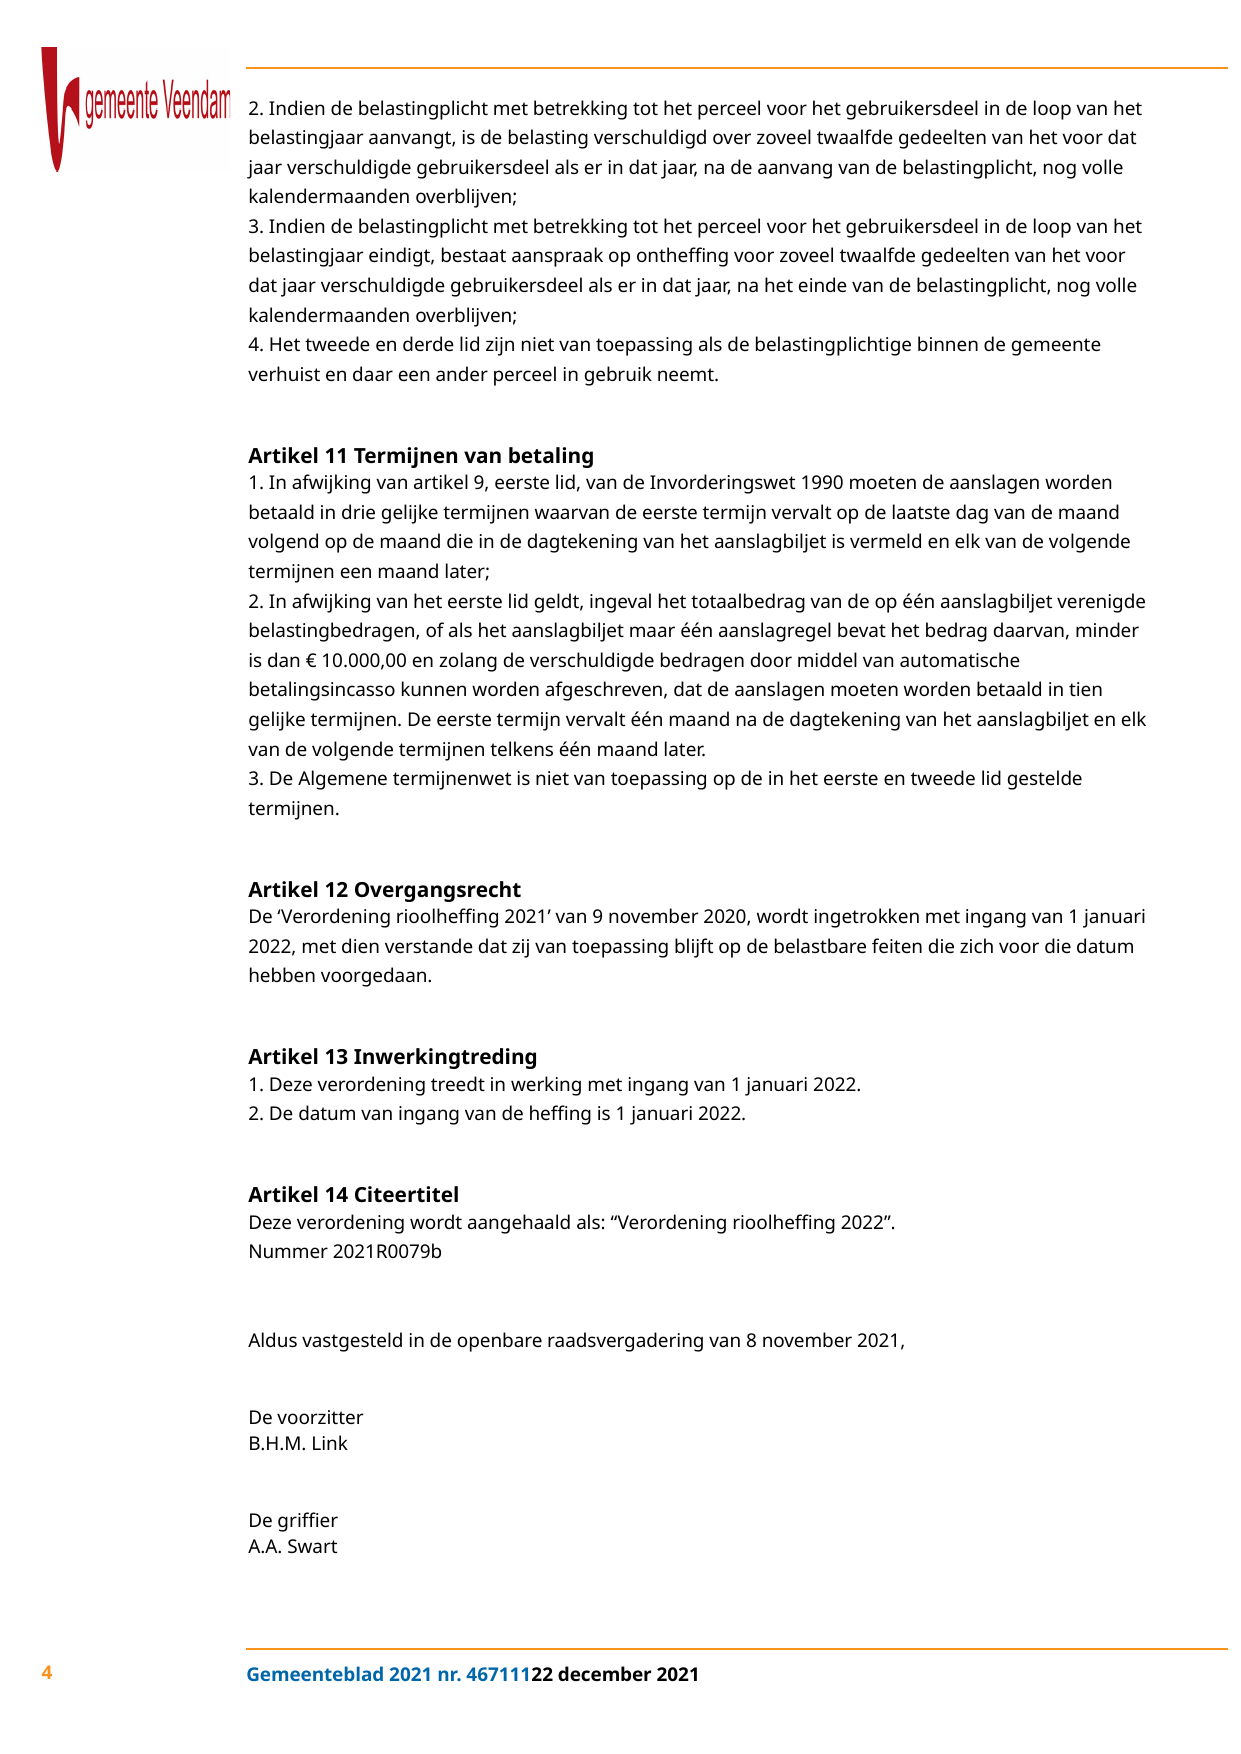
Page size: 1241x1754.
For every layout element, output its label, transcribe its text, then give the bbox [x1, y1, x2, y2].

text 4. Het tweede en derde lid zijn niet van toepassing als de belastingplichtige binnen de gemeente verhuist en daar een ander perceel in gebruik neemt. [248, 331, 1152, 387]
text De voorzitter [248, 1404, 1152, 1430]
text Artikel 12 Overgangsrecht [248, 875, 1152, 903]
text 1. Deze verordening treedt in werking met ingang van 1 januari 2022. [248, 1071, 1152, 1097]
text De griffier [248, 1507, 1152, 1533]
text 2. In afwijking van het eerste lid geldt, ingeval het totaalbedrag van de op één aanslagbiljet verenigde belastingbedragen, of als het aanslagbiljet maar één aanslagregel bevat het bedrag daarvan, minder is dan € 10.000,00 en zolang de verschuldigde bedragen door middel van automatische betalingsincasso kunnen worden afgeschreven, dat de aanslagen moeten worden betaald in tien gelijke termijnen. De eerste termijn vervalt één maand na de dagtekening van het aanslagbiljet en elk van de volgende termijnen telkens één maand later. [248, 588, 1152, 761]
text Artikel 11 Termijnen van betaling [248, 441, 1152, 469]
text 2. De datum van ingang van de heffing is 1 januari 2022. [248, 1101, 1152, 1126]
text Deze verordening wordt aangehaald als: “Verordening rioolheffing 2022”. [248, 1209, 1152, 1235]
text 3. De Algemene termijnenwet is niet van toepassing op de in het eerste en tweede lid gestelde termijnen. [248, 765, 1152, 821]
text 3. Indien de belastingplicht met betrekking tot het perceel voor het gebruikersdeel in de loop van het belastingjaar eindigt, bestaat aanspraak op ontheffing voor zoveel twaalfde gedeelten van het voor dat jaar verschuldigde gebruikersdeel als er in dat jaar, na het einde van de belastingplicht, nog volle kalendermaanden overblijven; [248, 213, 1152, 328]
text 1. In afwijking van artikel 9, eerste lid, van de Invorderingswet 1990 moeten de aanslagen worden betaald in drie gelijke termijnen waarvan de eerste termijn vervalt op de laatste dag van de maand volgend op de maand die in de dagtekening van het aanslagbiljet is vermeld en elk van de volgende termijnen een maand later; [248, 469, 1152, 584]
text 2. Indien de belastingplicht met betrekking tot het perceel voor het gebruikersdeel in de loop van het belastingjaar aanvangt, is de belasting verschuldigd over zoveel twaalfde gedeelten van het voor dat jaar verschuldigde gebruikersdeel als er in dat jaar, na de aanvang van de belastingplicht, nog volle kalendermaanden overblijven; [248, 95, 1152, 209]
picture [41, 47, 231, 172]
text Artikel 14 Citeertitel [248, 1181, 1152, 1209]
text B.H.M. Link [248, 1430, 1152, 1456]
text Nummer 2021R0079b [248, 1238, 1152, 1264]
text Aldus vastgesteld in de openbare raadsvergadering van 8 november 2021, [248, 1327, 1152, 1353]
text Artikel 13 Inwerkingtreding [248, 1042, 1152, 1071]
text De ‘Verordening rioolheffing 2021’ van 9 november 2020, wordt ingetrokken met ingang van 1 januari 2022, met dien verstande dat zij van toepassing blijft op de belastbare feiten die zich voor die datum hebben voorgedaan. [248, 903, 1152, 988]
text A.A. Swart [248, 1533, 1152, 1559]
